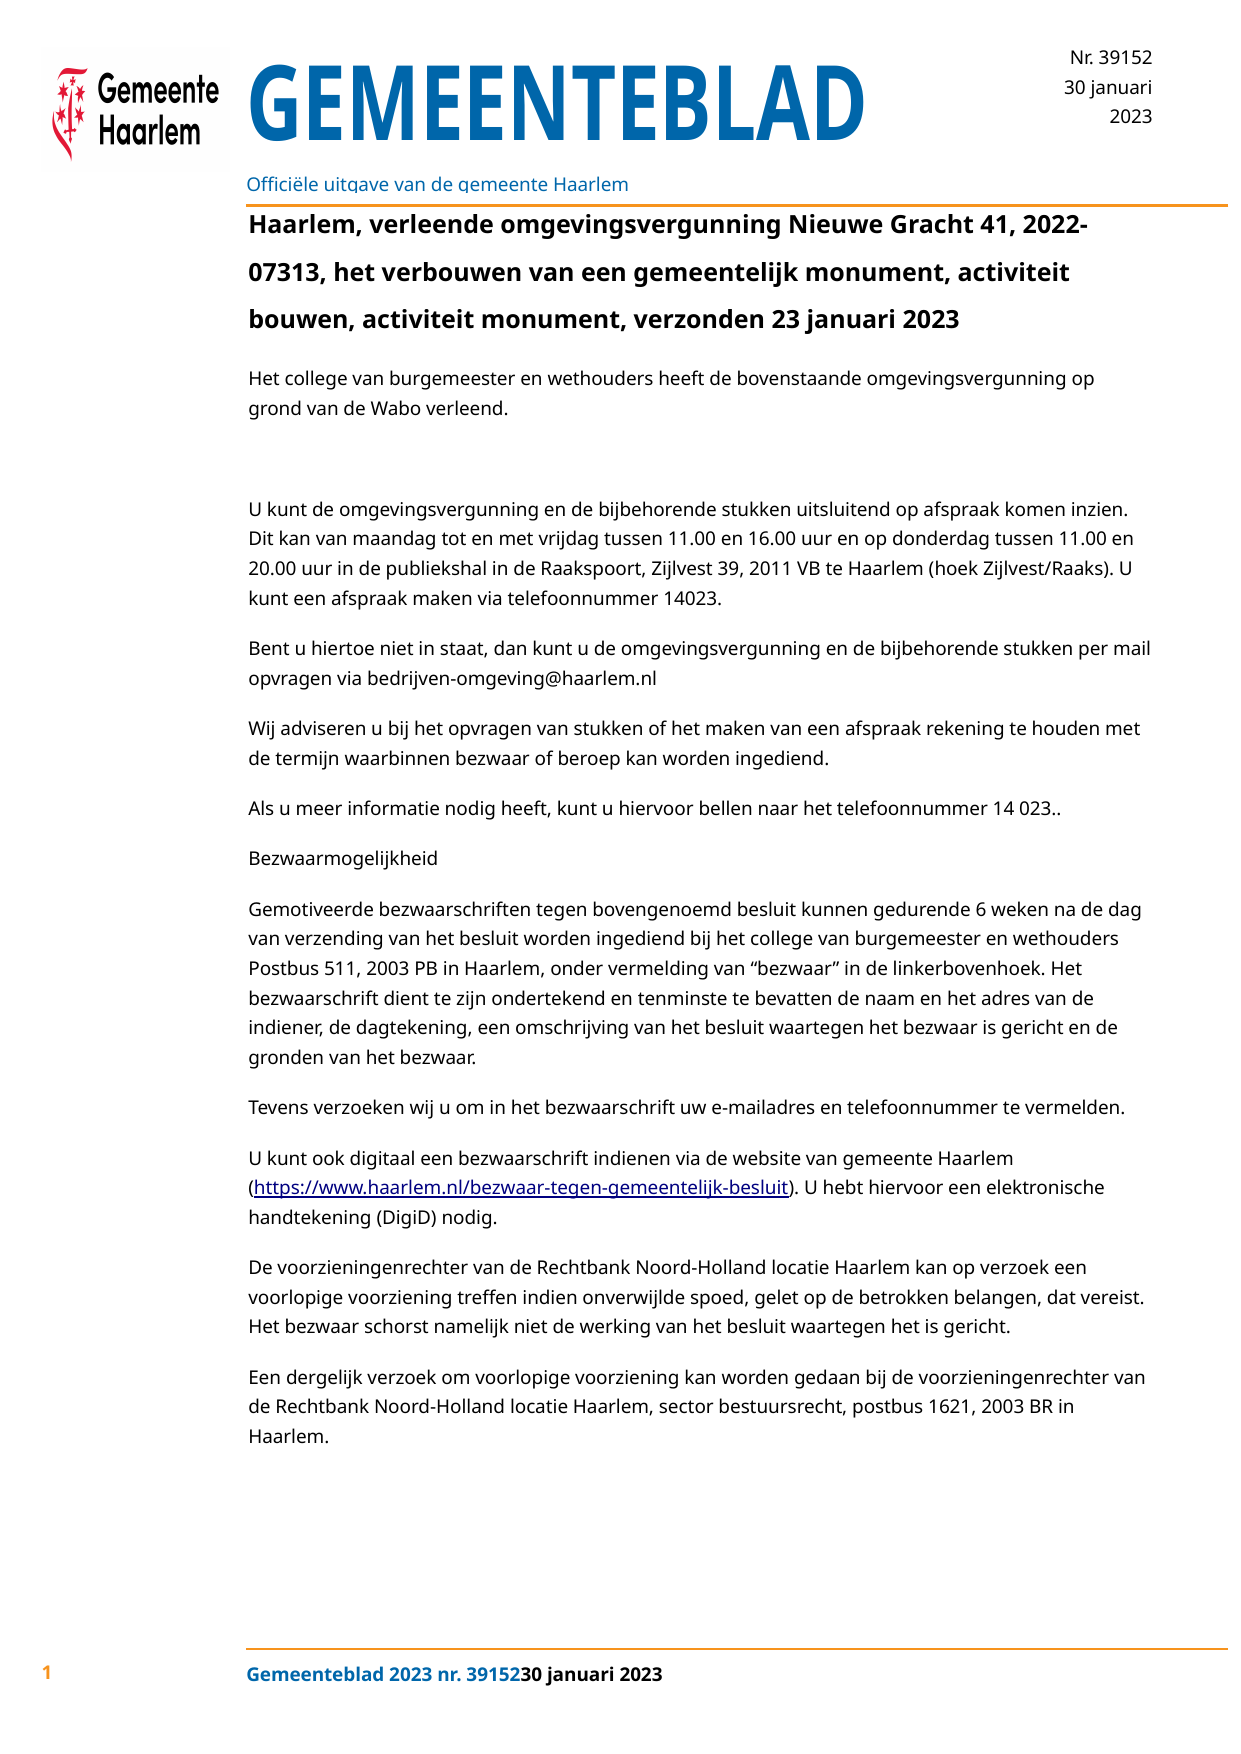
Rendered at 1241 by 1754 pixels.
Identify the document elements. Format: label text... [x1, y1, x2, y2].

text Bent u hiertoe niet in staat, dan kunt u de omgevingsvergunning en de bijbehorende stukken per mail opvragen via bedrijven-omgeving@haarlem.nl [248, 635, 1152, 690]
picture [41, 47, 231, 172]
text Gemotiveerde bezwaarschriften tegen bovengenoemd besluit kunnen gedurende 6 weken na de dag van verzending van het besluit worden ingediend bij het college van burgemeester en wethouders Postbus 511, 2003 PB in Haarlem, onder vermelding van “bezwaar” in de linkerbovenhoek. Het bezwaarschrift dient te zijn ondertekend en tenminste te bevatten de naam en het adres van de indiener, de dagtekening, een omschrijving van het besluit waartegen het bezwaar is gericht en de gronden van het bezwaar. [248, 896, 1152, 1069]
text Het college van burgemeester en wethouders heeft de bovenstaande omgevingsvergunning op grond van de Wabo verleend. [248, 366, 1152, 421]
text Haarlem, verleende omgevingsvergunning Nieuwe Gracht 41, 2022-07313, het verbouwen van een gemeentelijk monument, activiteit bouwen, activiteit monument, verzonden 23 januari 2023 [248, 207, 1152, 336]
text Als u meer informatie nodig heeft, kunt u hiervoor bellen naar het telefoonnummer 14 023.. [248, 795, 1152, 821]
text Tevens verzoeken wij u om in het bezwaarschrift uw e-mailadres en telefoonnummer te vermelden. [248, 1094, 1152, 1120]
text Wij adviseren u bij het opvragen van stukken of het maken van een afspraak rekening te houden met de termijn waarbinnen bezwaar of beroep kan worden ingediend. [248, 715, 1152, 770]
text Bezwaarmogelijkheid [248, 846, 1152, 871]
text Een dergelijk verzoek om voorlopige voorziening kan worden gedaan bij de voorzieningenrechter van de Rechtbank Noord-Holland locatie Haarlem, sector bestuursrecht, postbus 1621, 2003 BR in Haarlem. [248, 1364, 1152, 1449]
text U kunt de omgevingsvergunning en de bijbehorende stukken uitsluitend op afspraak komen inzien. Dit kan van maandag tot en met vrijdag tussen 11.00 en 16.00 uur en op donderdag tussen 11.00 en 20.00 uur in de publiekshal in de Raakspoort, Zijlvest 39, 2011 VB te Haarlem (hoek Zijlvest/Raaks). U kunt een afspraak maken via telefoonnummer 14023. [248, 496, 1152, 610]
text U kunt ook digitaal een bezwaarschrift indienen via de website van gemeente Haarlem (https://www.haarlem.nl/bezwaar-tegen-gemeentelijk-besluit). U hebt hiervoor een elektronische handtekening (DigiD) nodig. [248, 1145, 1152, 1229]
text De voorzieningenrechter van de Rechtbank Noord-Holland locatie Haarlem kan op verzoek een voorlopige voorziening treffen indien onverwijlde spoed, gelet op de betrokken belangen, dat vereist. Het bezwaar schorst namelijk niet de werking van het besluit waartegen het is gericht. [248, 1254, 1152, 1339]
